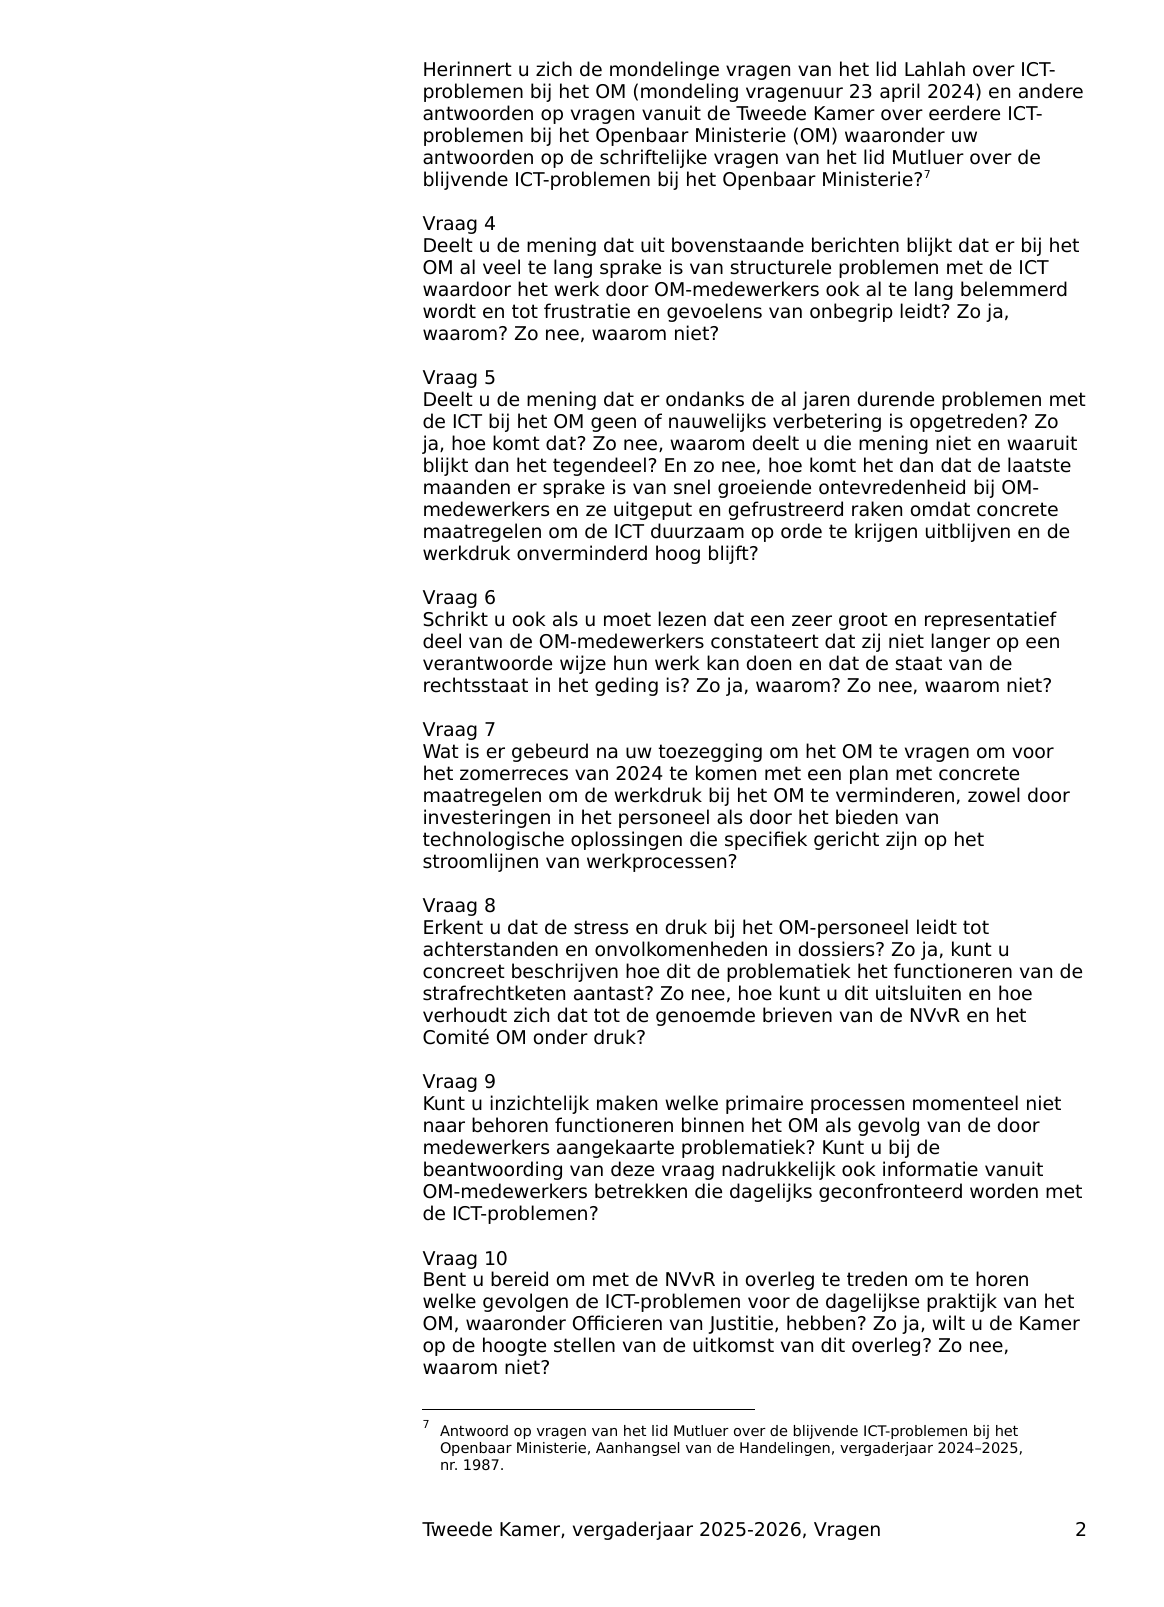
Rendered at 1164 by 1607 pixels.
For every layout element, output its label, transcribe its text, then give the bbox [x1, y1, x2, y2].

text Vraag 10 [422, 1247, 1087, 1269]
text Antwoord op vragen van het lid Mutluer over de blijvende ICT-problemen bij het Openbaar Ministerie, Aanhangsel van de Handelingen, vergaderjaar 2024–2025, nr. 1987. [422, 1418, 1087, 1474]
text Bent u bereid om met de NVvR in overleg te treden om te horen welke gevolgen de ICT-problemen voor de dagelijkse praktijk van het OM, waaronder Officieren van Justitie, hebben? Zo ja, wilt u de Kamer op de hoogte stellen van de uitkomst van dit overleg? Zo nee, waarom niet? [422, 1269, 1087, 1379]
text Wat is er gebeurd na uw toezegging om het OM te vragen om voor het zomerreces van 2024 te komen met een plan met concrete maatregelen om de werkdruk bij het OM te verminderen, zowel door investeringen in het personeel als door het bieden van technologische oplossingen die specifiek gericht zijn op het stroomlijnen van werkprocessen? [422, 741, 1087, 873]
text Herinnert u zich de mondelinge vragen van het lid Lahlah over ICT-problemen bij het OM (mondeling vragenuur 23 april 2024) en andere antwoorden op vragen vanuit de Tweede Kamer over eerdere ICT-problemen bij het Openbaar Ministerie (OM) waaronder uw antwoorden op de schriftelijke vragen van het lid Mutluer over de blijvende ICT-problemen bij het Openbaar Ministerie? [422, 59, 1087, 191]
text Vraag 9 [422, 1071, 1087, 1093]
text Kunt u inzichtelijk maken welke primaire processen momenteel niet naar behoren functioneren binnen het OM als gevolg van de door medewerkers aangekaarte problematiek? Kunt u bij de beantwoording van deze vraag nadrukkelijk ook informatie vanuit OM-medewerkers betrekken die dagelijks geconfronteerd worden met de ICT-problemen? [422, 1093, 1087, 1225]
text Vraag 7 [422, 719, 1087, 741]
text Erkent u dat de stress en druk bij het OM-personeel leidt tot achterstanden en onvolkomenheden in dossiers? Zo ja, kunt u concreet beschrijven hoe dit de problematiek het functioneren van de strafrechtketen aantast? Zo nee, hoe kunt u dit uitsluiten en hoe verhoudt zich dat tot de genoemde brieven van de NVvR en het Comité OM onder druk? [422, 917, 1087, 1049]
text Vraag 4 [422, 213, 1087, 235]
text Deelt u de mening dat er ondanks de al jaren durende problemen met de ICT bij het OM geen of nauwelijks verbetering is opgetreden? Zo ja, hoe komt dat? Zo nee, waarom deelt u die mening niet en waaruit blijkt dan het tegendeel? En zo nee, hoe komt het dan dat de laatste maanden er sprake is van snel groeiende ontevredenheid bij OM-medewerkers en ze uitgeput en gefrustreerd raken omdat concrete maatregelen om de ICT duurzaam op orde te krijgen uitblijven en de werkdruk onverminderd hoog blijft? [422, 389, 1087, 565]
text Vraag 6 [422, 587, 1087, 609]
text Vraag 8 [422, 895, 1087, 917]
text Deelt u de mening dat uit bovenstaande berichten blijkt dat er bij het OM al veel te lang sprake is van structurele problemen met de ICT waardoor het werk door OM-medewerkers ook al te lang belemmerd wordt en tot frustratie en gevoelens van onbegrip leidt? Zo ja, waarom? Zo nee, waarom niet? [422, 235, 1087, 345]
text Vraag 5 [422, 367, 1087, 389]
text Schrikt u ook als u moet lezen dat een zeer groot en representatief deel van de OM-medewerkers constateert dat zij niet langer op een verantwoorde wijze hun werk kan doen en dat de staat van de rechtsstaat in het geding is? Zo ja, waarom? Zo nee, waarom niet? [422, 609, 1087, 697]
